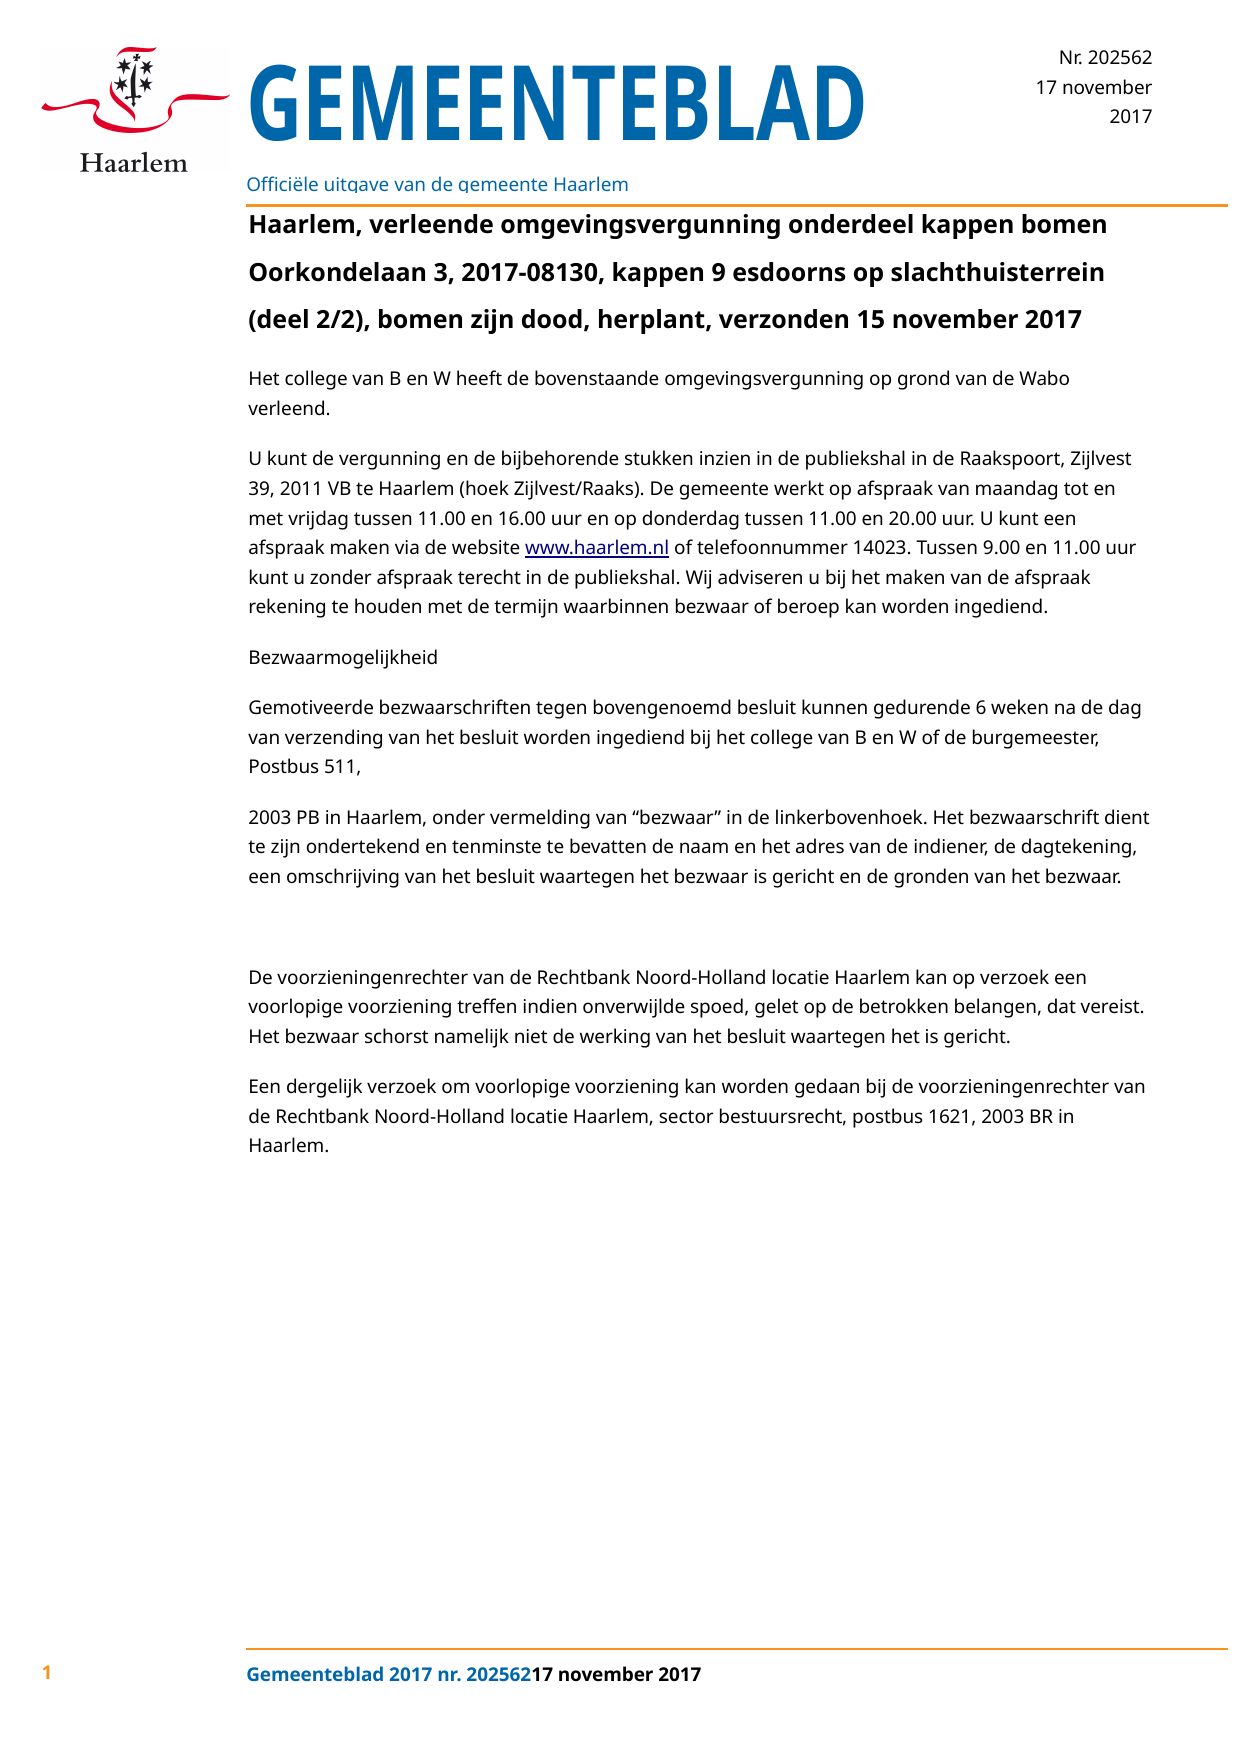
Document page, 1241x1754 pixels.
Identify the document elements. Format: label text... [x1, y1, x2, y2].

picture [41, 47, 231, 172]
text De voorzieningenrechter van de Rechtbank Noord-Holland locatie Haarlem kan op verzoek een voorlopige voorziening treffen indien onverwijlde spoed, gelet op de betrokken belangen, dat vereist. Het bezwaar schorst namelijk niet de werking van het besluit waartegen het is gericht. [248, 964, 1152, 1049]
text U kunt de vergunning en de bijbehorende stukken inzien in de publiekshal in de Raakspoort, Zijlvest 39, 2011 VB te Haarlem (hoek Zijlvest/Raaks). De gemeente werkt op afspraak van maandag tot en met vrijdag tussen 11.00 en 16.00 uur en op donderdag tussen 11.00 en 20.00 uur. U kunt een afspraak maken via de website www.haarlem.nl of telefoonnummer 14023. Tussen 9.00 en 11.00 uur kunt u zonder afspraak terecht in de publiekshal. Wij adviseren u bij het maken van de afspraak rekening te houden met de termijn waarbinnen bezwaar of beroep kan worden ingediend. [248, 446, 1152, 619]
text 2003 PB in Haarlem, onder vermelding van “bezwaar” in de linkerbovenhoek. Het bezwaarschrift dient te zijn ondertekend en tenminste te bevatten de naam en het adres van de indiener, de dagtekening, een omschrijving van het besluit waartegen het bezwaar is gericht en de gronden van het bezwaar. [248, 804, 1152, 889]
text Bezwaarmogelijkheid [248, 644, 1152, 669]
text Haarlem, verleende omgevingsvergunning onderdeel kappen bomen Oorkondelaan 3, 2017-08130, kappen 9 esdoorns op slachthuisterrein (deel 2/2), bomen zijn dood, herplant, verzonden 15 november 2017 [248, 207, 1152, 336]
text Het college van B en W heeft de bovenstaande omgevingsvergunning op grond van de Wabo verleend. [248, 366, 1152, 421]
text Een dergelijk verzoek om voorlopige voorziening kan worden gedaan bij de voorzieningenrechter van de Rechtbank Noord-Holland locatie Haarlem, sector bestuursrecht, postbus 1621, 2003 BR in Haarlem. [248, 1073, 1152, 1158]
text Gemotiveerde bezwaarschriften tegen bovengenoemd besluit kunnen gedurende 6 weken na de dag van verzending van het besluit worden ingediend bij het college van B en W of de burgemeester, Postbus 511, [248, 694, 1152, 779]
